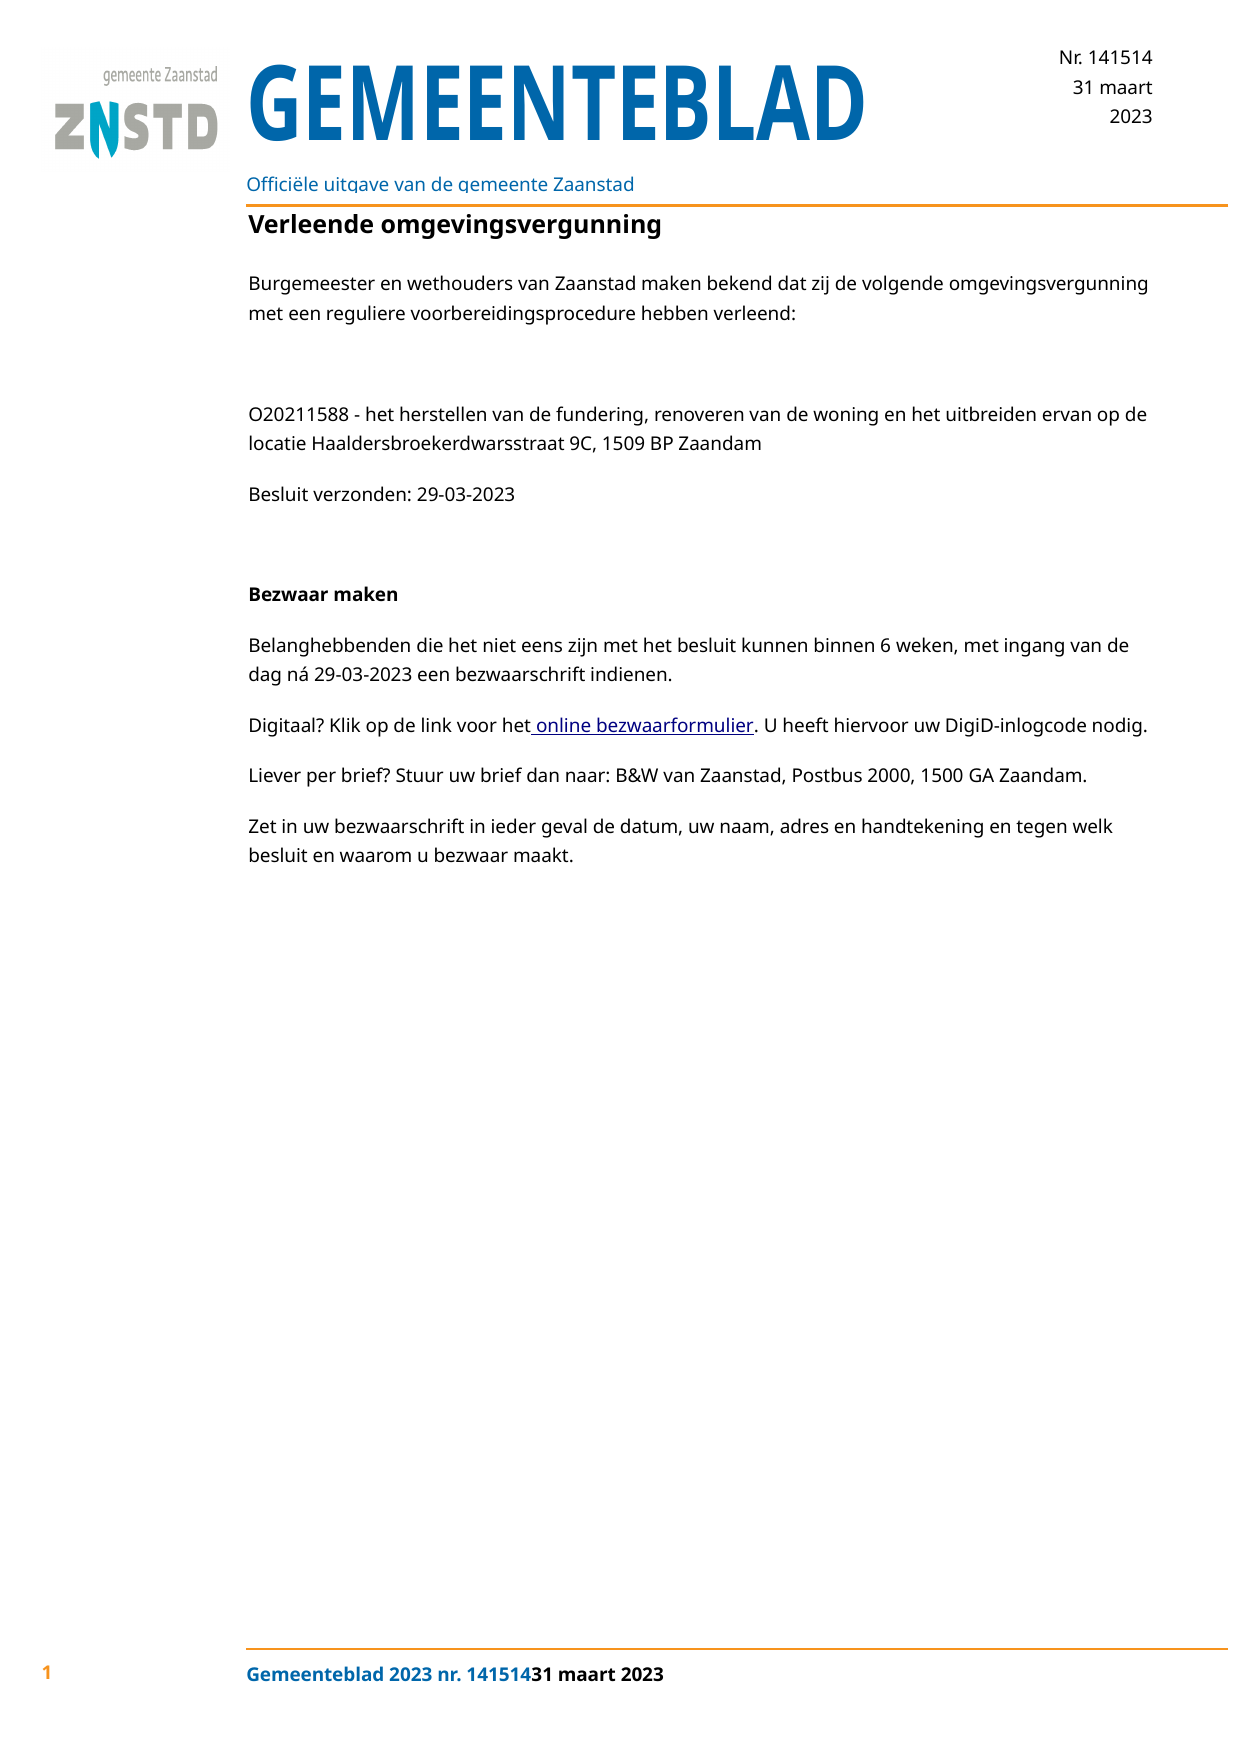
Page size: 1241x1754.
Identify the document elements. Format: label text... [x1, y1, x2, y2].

picture [41, 47, 231, 172]
text Burgemeester en wethouders van Zaanstad maken bekend dat zij de volgende omgevingsvergunning met een reguliere voorbereidingsprocedure hebben verleend: [248, 270, 1152, 326]
text O20211588 - het herstellen van de fundering, renoveren van de woning en het uitbreiden ervan op de locatie Haaldersbroekerdwarsstraat 9C, 1509 BP Zaandam [248, 401, 1152, 456]
text Belanghebbenden die het niet eens zijn met het besluit kunnen binnen 6 weken, met ingang van de dag ná 29-03-2023 een bezwaarschrift indienen. [248, 632, 1152, 687]
text Verleende omgevingsvergunning [248, 207, 1152, 241]
text Digitaal? Klik op de link voor het online bezwaarformulier. U heeft hiervoor uw DigiD-inlogcode nodig. [248, 712, 1152, 738]
text Zet in uw bezwaarschrift in ieder geval de datum, uw naam, adres en handtekening en tegen welk besluit en waarom u bezwaar maakt. [248, 813, 1152, 868]
text Bezwaar maken [248, 582, 1152, 607]
text Besluit verzonden: 29-03-2023 [248, 481, 1152, 506]
text Liever per brief? Stuur uw brief dan naar: B&W van Zaanstad, Postbus 2000, 1500 GA Zaandam. [248, 762, 1152, 788]
